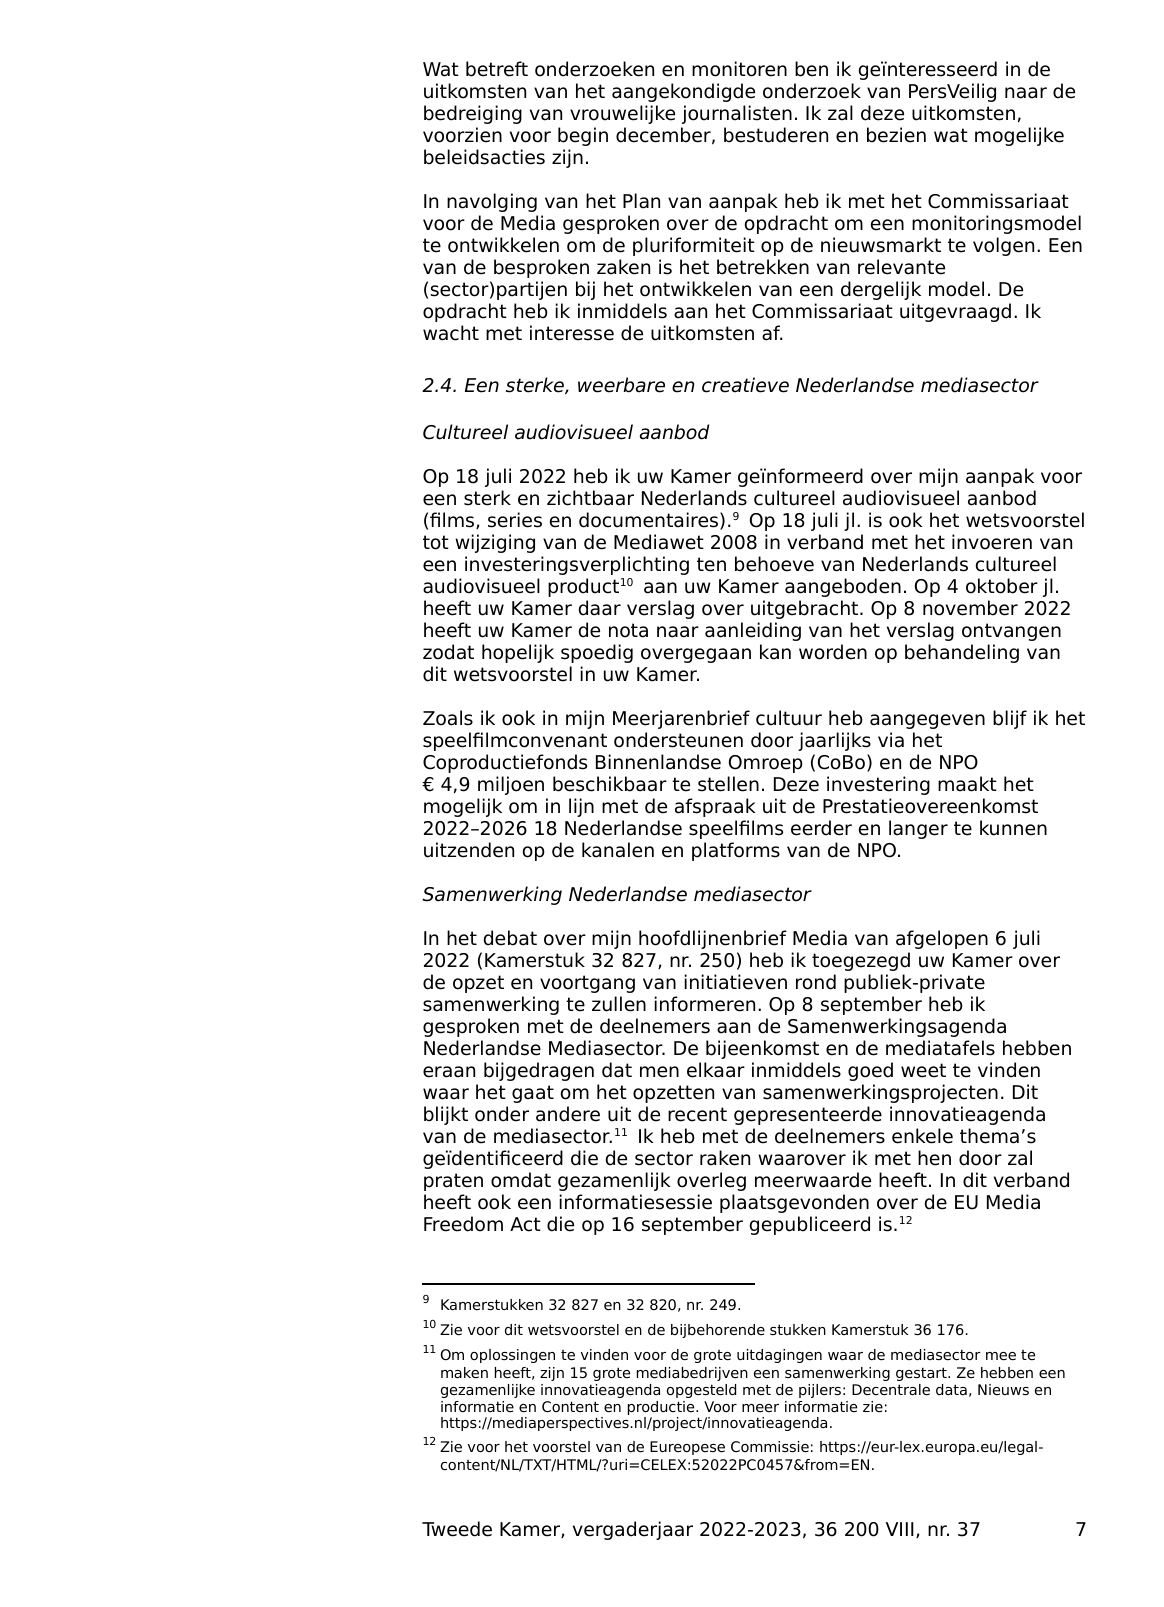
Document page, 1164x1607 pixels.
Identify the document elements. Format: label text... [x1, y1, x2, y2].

subtitle 2.4. Een sterke, weerbare en creatieve Nederlandse mediasector [422, 375, 1087, 397]
subtitle Samenwerking Nederlandse mediasector [422, 884, 1087, 906]
text In navolging van het Plan van aanpak heb ik met het Commissariaat voor de Media gesproken over de opdracht om een monitoringsmodel te ontwikkelen om de pluriformiteit op de nieuwsmarkt te volgen. Een van de besproken zaken is het betrekken van relevante (sector)partijen bij het ontwikkelen van een dergelijk model. De opdracht heb ik inmiddels aan het Commissariaat uitgevraagd. Ik wacht met interesse de uitkomsten af. [422, 191, 1087, 345]
text Kamerstukken 32 827 en 32 820, nr. 249. [422, 1293, 1087, 1315]
text In het debat over mijn hoofdlijnenbrief Media van afgelopen 6 juli 2022 (Kamerstuk 32 827, nr. 250) heb ik toegezegd uw Kamer over de opzet en voortgang van initiatieven rond publiek-private samenwerking te zullen informeren. Op 8 september heb ik gesproken met de deelnemers aan de Samenwerkingsagenda Nederlandse Mediasector. De bijeenkomst en de mediatafels hebben eraan bijgedragen dat men elkaar inmiddels goed weet te vinden waar het gaat om het opzetten van samenwerkingsprojecten. Dit blijkt onder andere uit de recent gepresenteerde innovatieagenda van de mediasector. Ik heb met de deelnemers enkele thema’s geïdentificeerd die de sector raken waarover ik met hen door zal praten omdat gezamenlijk overleg meerwaarde heeft. In dit verband heeft ook een informatiesessie plaatsgevonden over de EU Media Freedom Act die op 16 september gepubliceerd is. [422, 928, 1087, 1236]
text Op 18 juli 2022 heb ik uw Kamer geïnformeerd over mijn aanpak voor een sterk en zichtbaar Nederlands cultureel audiovisueel aanbod (films, series en documentaires). Op 18 juli jl. is ook het wetsvoorstel tot wijziging van de Mediawet 2008 in verband met het invoeren van een investeringsverplichting ten behoeve van Nederlands cultureel audiovisueel product aan uw Kamer aangeboden. Op 4 oktober jl. heeft uw Kamer daar verslag over uitgebracht. Op 8 november 2022 heeft uw Kamer de nota naar aanleiding van het verslag ontvangen zodat hopelijk spoedig overgegaan kan worden op behandeling van dit wetsvoorstel in uw Kamer. [422, 466, 1087, 686]
text Om oplossingen te vinden voor de grote uitdagingen waar de mediasector mee te maken heeft, zijn 15 grote mediabedrijven een samenwerking gestart. Ze hebben een gezamenlijke innovatieagenda opgesteld met de pijlers: Decentrale data, Nieuws en informatie en Content en productie. Voor meer informatie zie: https://mediaperspectives.nl/project/innovatieagenda. [422, 1343, 1087, 1432]
text Zie voor dit wetsvoorstel en de bijbehorende stukken Kamerstuk 36 176. [422, 1318, 1087, 1340]
text Zoals ik ook in mijn Meerjarenbrief cultuur heb aangegeven blijf ik het speelfilmconvenant ondersteunen door jaarlijks via het Coproductiefonds Binnenlandse Omroep (CoBo) en de NPO € 4,9 miljoen beschikbaar te stellen. Deze investering maakt het mogelijk om in lijn met de afspraak uit de Prestatieovereenkomst 2022–2026 18 Nederlandse speelfilms eerder en langer te kunnen uitzenden op de kanalen en platforms van de NPO. [422, 708, 1087, 862]
subtitle Cultureel audiovisueel aanbod [422, 422, 1087, 444]
text Zie voor het voorstel van de Eureopese Commissie: https://eur-lex.europa.eu/legal-content/NL/TXT/HTML/?uri=CELEX:52022PC0457&from=EN. [422, 1435, 1087, 1474]
text Wat betreft onderzoeken en monitoren ben ik geïnteresseerd in de uitkomsten van het aangekondigde onderzoek van PersVeilig naar de bedreiging van vrouwelijke journalisten. Ik zal deze uitkomsten, voorzien voor begin december, bestuderen en bezien wat mogelijke beleidsacties zijn. [422, 59, 1087, 169]
